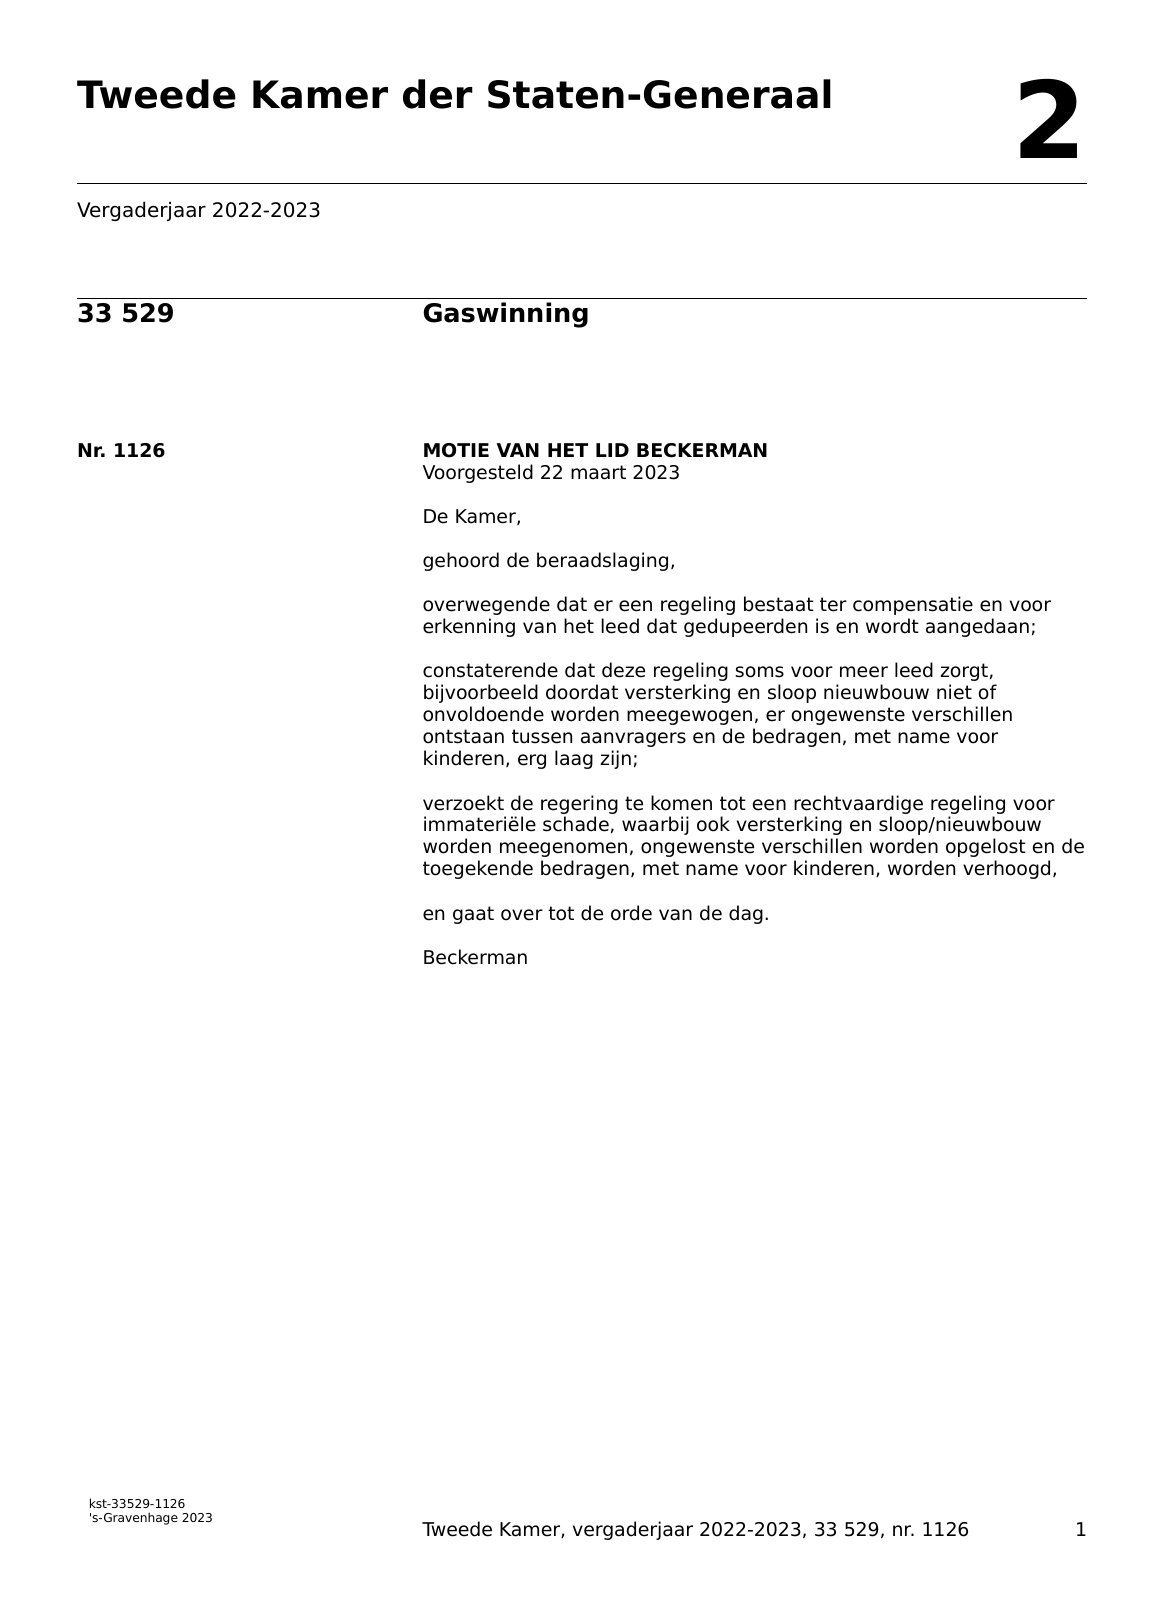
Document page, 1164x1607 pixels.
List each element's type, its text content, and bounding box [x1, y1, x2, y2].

text De Kamer, [422, 506, 1087, 528]
text verzoekt de regering te komen tot een rechtvaardige regeling voor immateriële schade, waarbij ook versterking en sloop/nieuwbouw worden meegenomen, ongewenste verschillen worden opgelost en de toegekende bedragen, met name voor kinderen, worden verhoogd, [422, 792, 1087, 880]
text kst-33529-1126 [88, 1497, 323, 1511]
subtitle 33 529 Gaswinning [77, 299, 1087, 329]
text constaterende dat deze regeling soms voor meer leed zorgt, bijvoorbeeld doordat versterking en sloop nieuwbouw niet of onvoldoende worden meegewogen, er ongewenste verschillen ontstaan tussen aanvragers en de bedragen, met name voor kinderen, erg laag zijn; [422, 660, 1087, 770]
text overwegende dat er een regeling bestaat ter compensatie en voor erkenning van het leed dat gedupeerden is en wordt aangedaan; [422, 594, 1087, 638]
text gehoord de beraadslaging, [422, 550, 1087, 572]
table_cell Vergaderjaar 2022-2023 [77, 184, 1087, 298]
text en gaat over tot de orde van de dag. [422, 902, 1087, 924]
text Beckerman [422, 947, 1087, 969]
text Voorgesteld 22 maart 2023 [422, 462, 1087, 484]
table_header 2 [886, 59, 1087, 183]
text 's-Gravenhage 2023 [88, 1511, 323, 1525]
subtitle Nr. 1126 MOTIE VAN HET LID BECKERMAN [77, 440, 1087, 462]
table_header Tweede Kamer der Staten-Generaal [77, 59, 886, 183]
